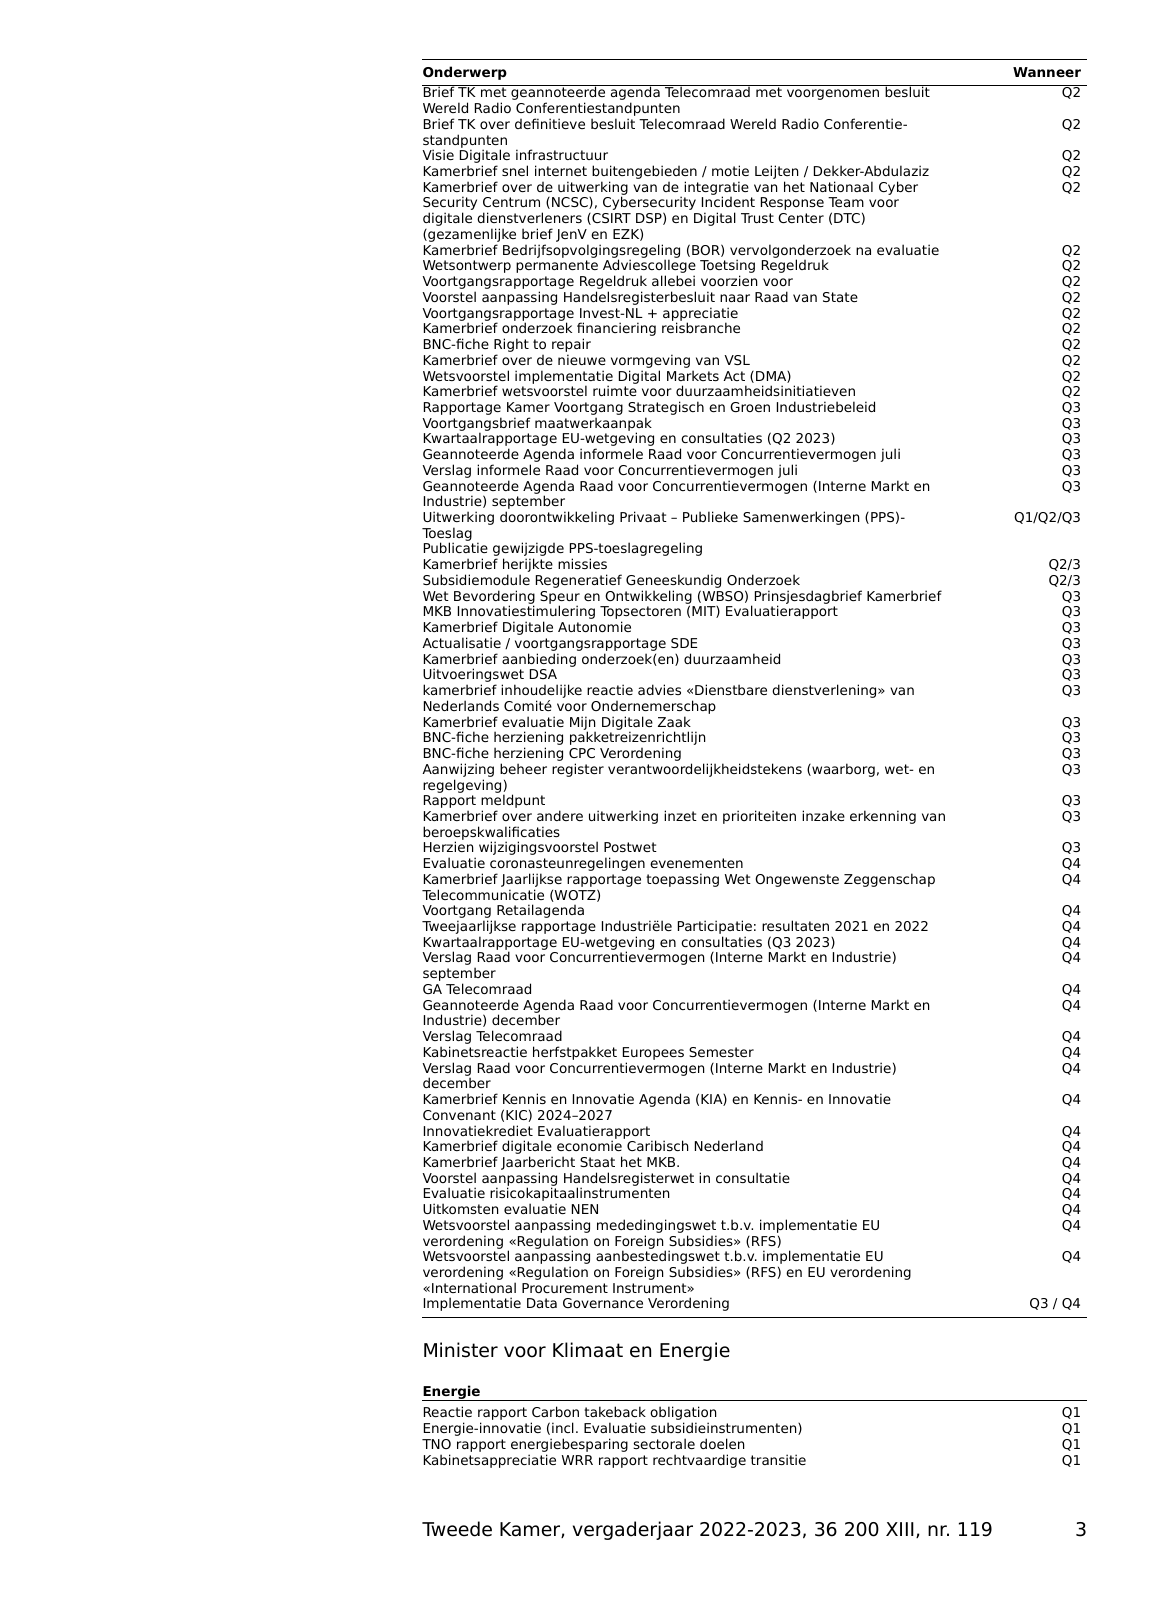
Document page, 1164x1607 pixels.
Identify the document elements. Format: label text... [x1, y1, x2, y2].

table_cell MKB Innovatiestimulering Topsectoren (MIT) Evaluatierapport [422, 604, 954, 620]
table_cell Q2/3 [954, 573, 1087, 588]
table_cell Q2 [954, 258, 1087, 274]
table_cell Q4 [954, 1202, 1087, 1218]
table_cell Visie Digitale infrastructuur [422, 148, 954, 164]
table_cell Q2 [954, 243, 1087, 258]
table_cell Kamerbrief herijkte missies [422, 557, 954, 573]
table_cell Q2 [954, 290, 1087, 305]
table_cell Kamerbrief over de nieuwe vormgeving van VSL [422, 353, 954, 368]
table_cell Kamerbrief digitale economie Caribisch Nederland [422, 1139, 954, 1155]
table_cell Q3 [954, 793, 1087, 809]
table_cell Q2 [954, 321, 1087, 337]
table_cell Q3 [954, 463, 1087, 478]
table_cell Q3 [954, 683, 1087, 714]
table_cell Implementatie Data Governance Verordening [422, 1296, 954, 1317]
table_cell Kamerbrief Jaarbericht Staat het MKB. [422, 1155, 954, 1171]
table_cell Q2 [954, 164, 1087, 179]
table_cell Q4 [954, 1171, 1087, 1186]
table_cell Q2 [954, 368, 1087, 384]
table_cell Q3 [954, 431, 1087, 447]
table_cell Q4 [954, 872, 1087, 903]
table_cell Rapportage Kamer Voortgang Strategisch en Groen Industriebeleid [422, 400, 954, 416]
table_cell Q4 [954, 982, 1087, 997]
table_cell Wetsvoorstel aanpassing aanbestedingswet t.b.v. implementatie EU verordening «Regulation on Foreign Subsidies» (RFS) en EU verordening «International Procurement Instrument» [422, 1249, 954, 1296]
table_cell Q2 [954, 305, 1087, 321]
table_cell Voorstel aanpassing Handelsregisterwet in consultatie [422, 1171, 954, 1186]
table_cell Q4 [954, 903, 1087, 919]
table_cell Q3 [954, 840, 1087, 856]
table_cell BNC-fiche herziening CPC Verordening [422, 746, 954, 762]
table_cell Wetsvoorstel aanpassing mededingingswet t.b.v. implementatie EU verordening «Regulation on Foreign Subsidies» (RFS) [422, 1218, 954, 1249]
table_cell Q3 [954, 762, 1087, 793]
table_cell Q4 [954, 1155, 1087, 1171]
table_cell Kwartaalrapportage EU-wetgeving en consultaties (Q2 2023) [422, 431, 954, 447]
table_cell Herzien wijzigingsvoorstel Postwet [422, 840, 954, 856]
table_cell Q2 [954, 86, 1087, 117]
table_cell Q4 [954, 1060, 1087, 1092]
table_cell Q4 [954, 998, 1087, 1029]
table_cell Q3 [954, 730, 1087, 746]
table_cell Kamerbrief Digitale Autonomie [422, 620, 954, 636]
table_cell Q1 [954, 1437, 1087, 1452]
table_cell Voortgangsrapportage Regeldruk allebei voorzien voor [422, 274, 954, 290]
table_cell Q4 [954, 1249, 1087, 1296]
table_cell Q4 [954, 1092, 1087, 1123]
table_cell Q4 [954, 1218, 1087, 1249]
table_cell Energie-innovatie (incl. Evaluatie subsidieinstrumenten) [422, 1421, 954, 1437]
table_cell Q2 [954, 353, 1087, 368]
table_cell Kabinetsreactie herfstpakket Europees Semester [422, 1045, 954, 1060]
table_cell Reactie rapport Carbon takeback obligation [422, 1401, 954, 1421]
table_cell Verslag Raad voor Concurrentievermogen (Interne Markt en Industrie) september [422, 950, 954, 982]
table_cell Q2 [954, 337, 1087, 353]
table_cell Uitwerking doorontwikkeling Privaat – Publieke Samenwerkingen (PPS)-Toeslag Publicatie gewijzigde PPS-toeslagregeling [422, 510, 954, 557]
table_cell Q2 [954, 384, 1087, 400]
table_cell Q4 [954, 1045, 1087, 1060]
table_cell Q2 [954, 148, 1087, 164]
table_cell Subsidiemodule Regeneratief Geneeskundig Onderzoek [422, 573, 954, 588]
table_cell Voortgang Retailagenda [422, 903, 954, 919]
table_cell Q2 [954, 180, 1087, 242]
table_cell Q3 [954, 667, 1087, 683]
table_cell Q3 [954, 714, 1087, 730]
table_cell Q1 [954, 1421, 1087, 1437]
table_header Onderwerp [422, 60, 954, 85]
table_cell Wet Bevordering Speur en Ontwikkeling (WBSO) Prinsjesdagbrief Kamerbrief [422, 589, 954, 604]
table_cell Q4 [954, 935, 1087, 950]
table_cell Kamerbrief Jaarlijkse rapportage toepassing Wet Ongewenste Zeggenschap Telecommunicatie (WOTZ) [422, 872, 954, 903]
table_cell Q3 [954, 604, 1087, 620]
table_cell Kamerbrief aanbieding onderzoek(en) duurzaamheid [422, 651, 954, 667]
table_cell Uitkomsten evaluatie NEN [422, 1202, 954, 1218]
table_cell Kamerbrief over andere uitwerking inzet en prioriteiten inzake erkenning van beroepskwalificaties [422, 809, 954, 840]
table_cell Verslag informele Raad voor Concurrentievermogen juli [422, 463, 954, 478]
table_cell Voortgangsrapportage Invest-NL + appreciatie [422, 305, 954, 321]
table_cell Rapport meldpunt [422, 793, 954, 809]
table_cell kamerbrief inhoudelijke reactie advies «Dienstbare dienstverlening» van Nederlands Comité voor Ondernemerschap [422, 683, 954, 714]
subtitle Minister voor Klimaat en Energie [422, 1340, 1087, 1362]
table_cell Q3 [954, 447, 1087, 463]
table_cell Q3 / Q4 [954, 1296, 1087, 1317]
table_cell Voorstel aanpassing Handelsregisterbesluit naar Raad van State [422, 290, 954, 305]
table_cell Aanwijzing beheer register verantwoordelijkheidstekens (waarborg, wet- en regelgeving) [422, 762, 954, 793]
table_cell Q4 [954, 856, 1087, 872]
table_cell Q3 [954, 651, 1087, 667]
table_cell Verslag Raad voor Concurrentievermogen (Interne Markt en Industrie) december [422, 1060, 954, 1092]
table_cell Q3 [954, 809, 1087, 840]
table_cell Q4 [954, 1123, 1087, 1139]
table_header Wanneer [954, 60, 1087, 85]
table_cell Kwartaalrapportage EU-wetgeving en consultaties (Q3 2023) [422, 935, 954, 950]
table_cell Q4 [954, 919, 1087, 934]
table_cell Kamerbrief evaluatie Mijn Digitale Zaak [422, 714, 954, 730]
table_cell Geannoteerde Agenda Raad voor Concurrentievermogen (Interne Markt en Industrie) december [422, 998, 954, 1029]
table_cell Q4 [954, 1186, 1087, 1202]
table_cell Q3 [954, 416, 1087, 431]
table_cell Actualisatie / voortgangsrapportage SDE [422, 636, 954, 651]
table_cell Evaluatie coronasteunregelingen evenementen [422, 856, 954, 872]
table_cell Kamerbrief Kennis en Innovatie Agenda (KIA) en Kennis- en Innovatie Convenant (KIC) 2024–2027 [422, 1092, 954, 1123]
table_cell Kamerbrief wetsvoorstel ruimte voor duurzaamheidsinitiatieven [422, 384, 954, 400]
table_cell Wetsvoorstel implementatie Digital Markets Act (DMA) [422, 368, 954, 384]
table_cell Kamerbrief snel internet buitengebieden / motie Leijten / Dekker-Abdulaziz [422, 164, 954, 179]
table_cell TNO rapport energiebesparing sectorale doelen [422, 1437, 954, 1452]
table_cell GA Telecomraad [422, 982, 954, 997]
table_cell BNC-fiche herziening pakketreizenrichtlijn [422, 730, 954, 746]
table_cell Kamerbrief over de uitwerking van de integratie van het Nationaal Cyber Security Centrum (NCSC), Cybersecurity Incident Response Team voor digitale dienstverleners (CSIRT DSP) en Digital Trust Center (DTC) (gezamenlijke brief JenV en EZK) [422, 180, 954, 242]
table_cell BNC-fiche Right to repair [422, 337, 954, 353]
table_cell Q4 [954, 1139, 1087, 1155]
table_cell Q4 [954, 1029, 1087, 1045]
table_cell Q3 [954, 620, 1087, 636]
table_cell Kabinetsappreciatie WRR rapport rechtvaardige transitie [422, 1453, 954, 1468]
table_cell Kamerbrief Bedrijfsopvolgingsregeling (BOR) vervolgonderzoek na evaluatie [422, 243, 954, 258]
table_cell Q3 [954, 400, 1087, 416]
table_cell Kamerbrief onderzoek financiering reisbranche [422, 321, 954, 337]
table_cell Q2 [954, 274, 1087, 290]
table_cell Q2 [954, 117, 1087, 148]
table_header Energie [422, 1384, 1087, 1399]
table_cell Q3 [954, 746, 1087, 762]
table_cell Q1 [954, 1401, 1087, 1421]
table_cell Innovatiekrediet Evaluatierapport [422, 1123, 954, 1139]
table_cell Evaluatie risicokapitaalinstrumenten [422, 1186, 954, 1202]
table_cell Q3 [954, 636, 1087, 651]
table_cell Wetsontwerp permanente Adviescollege Toetsing Regeldruk [422, 258, 954, 274]
table_cell Brief TK met geannoteerde agenda Telecomraad met voorgenomen besluit Wereld Radio Conferentiestandpunten [422, 86, 954, 117]
table_cell Tweejaarlijkse rapportage Industriële Participatie: resultaten 2021 en 2022 [422, 919, 954, 934]
table_cell Verslag Telecomraad [422, 1029, 954, 1045]
table_cell Q1 [954, 1453, 1087, 1468]
table_cell Q3 [954, 589, 1087, 604]
table_cell Geannoteerde Agenda informele Raad voor Concurrentievermogen juli [422, 447, 954, 463]
table_cell Voortgangsbrief maatwerkaanpak [422, 416, 954, 431]
table_cell Q2/3 [954, 557, 1087, 573]
table_cell Brief TK over definitieve besluit Telecomraad Wereld Radio Conferentie-standpunten [422, 117, 954, 148]
table_cell Q4 [954, 950, 1087, 982]
table_cell Uitvoeringswet DSA [422, 667, 954, 683]
table_cell Q3 [954, 479, 1087, 510]
table_cell Q1/Q2/Q3 [954, 510, 1087, 557]
table_cell Geannoteerde Agenda Raad voor Concurrentievermogen (Interne Markt en Industrie) september [422, 479, 954, 510]
